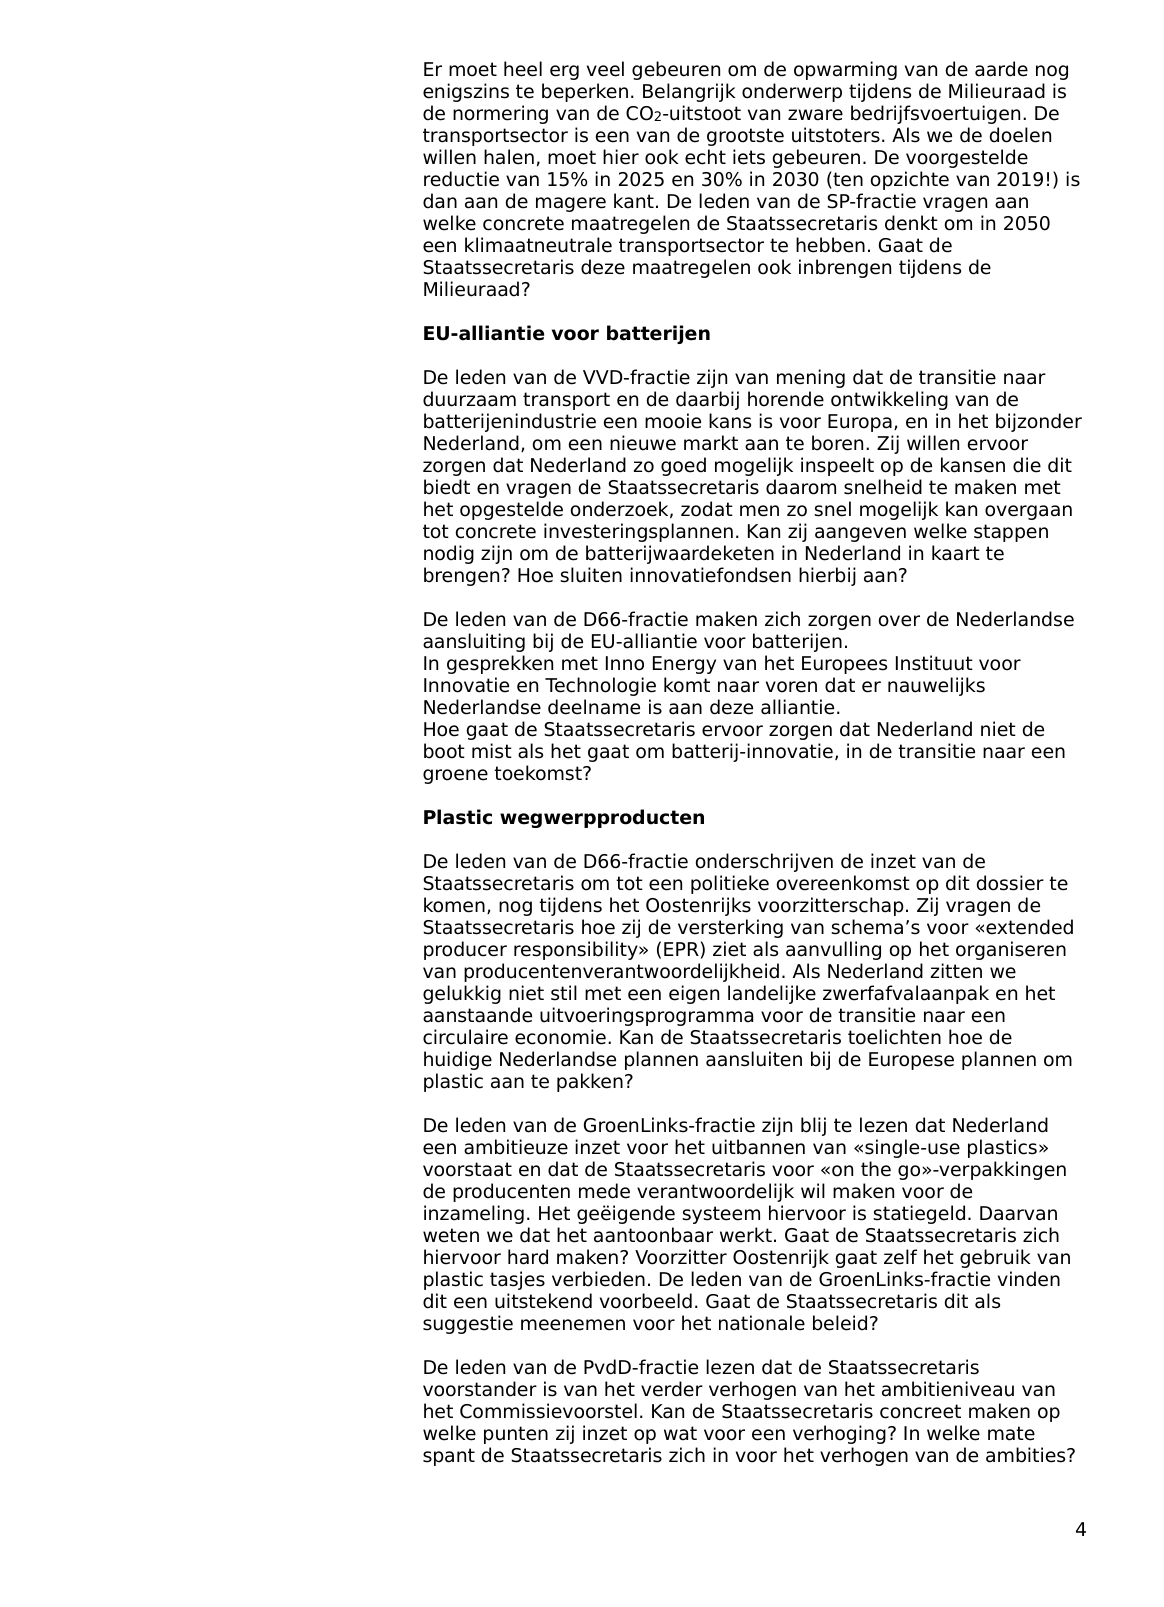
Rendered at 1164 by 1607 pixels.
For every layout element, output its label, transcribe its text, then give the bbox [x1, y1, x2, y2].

text Hoe gaat de Staatssecretaris ervoor zorgen dat Nederland niet de boot mist als het gaat om batterij-innovatie, in de transitie naar een groene toekomst? [422, 719, 1087, 785]
text De leden van de VVD-fractie zijn van mening dat de transitie naar duurzaam transport en de daarbij horende ontwikkeling van de batterijenindustrie een mooie kans is voor Europa, en in het bijzonder Nederland, om een nieuwe markt aan te boren. Zij willen ervoor zorgen dat Nederland zo goed mogelijk inspeelt op de kansen die dit biedt en vragen de Staatssecretaris daarom snelheid te maken met het opgestelde onderzoek, zodat men zo snel mogelijk kan overgaan tot concrete investeringsplannen. Kan zij aangeven welke stappen nodig zijn om de batterijwaardeketen in Nederland in kaart te brengen? Hoe sluiten innovatiefondsen hierbij aan? [422, 367, 1087, 587]
text De leden van de D66-fractie onderschrijven de inzet van de Staatssecretaris om tot een politieke overeenkomst op dit dossier te komen, nog tijdens het Oostenrijks voorzitterschap. Zij vragen de Staatssecretaris hoe zij de versterking van schema’s voor «extended producer responsibility» (EPR) ziet als aanvulling op het organiseren van producentenverantwoordelijkheid. Als Nederland zitten we gelukkig niet stil met een eigen landelijke zwerfafvalaanpak en het aanstaande uitvoeringsprogramma voor de transitie naar een circulaire economie. Kan de Staatssecretaris toelichten hoe de huidige Nederlandse plannen aansluiten bij de Europese plannen om plastic aan te pakken? [422, 851, 1087, 1093]
text De leden van de D66-fractie maken zich zorgen over de Nederlandse aansluiting bij de EU-alliantie voor batterijen. [422, 609, 1087, 653]
text Er moet heel erg veel gebeuren om de opwarming van de aarde nog enigszins te beperken. Belangrijk onderwerp tijdens de Milieuraad is de normering van de CO2-uitstoot van zware bedrijfsvoertuigen. De transportsector is een van de grootste uitstoters. Als we de doelen willen halen, moet hier ook echt iets gebeuren. De voorgestelde reductie van 15% in 2025 en 30% in 2030 (ten opzichte van 2019!) is dan aan de magere kant. De leden van de SP-fractie vragen aan welke concrete maatregelen de Staatssecretaris denkt om in 2050 een klimaatneutrale transportsector te hebben. Gaat de Staatssecretaris deze maatregelen ook inbrengen tijdens de Milieuraad? [422, 59, 1087, 301]
text De leden van de PvdD-fractie lezen dat de Staatssecretaris voorstander is van het verder verhogen van het ambitieniveau van het Commissievoorstel. Kan de Staatssecretaris concreet maken op welke punten zij inzet op wat voor een verhoging? In welke mate spant de Staatssecretaris zich in voor het verhogen van de ambities? [422, 1357, 1087, 1467]
text De leden van de GroenLinks-fractie zijn blij te lezen dat Nederland een ambitieuze inzet voor het uitbannen van «single-use plastics» voorstaat en dat de Staatssecretaris voor «on the go»-verpakkingen de producenten mede verantwoordelijk wil maken voor de inzameling. Het geëigende systeem hiervoor is statiegeld. Daarvan weten we dat het aantoonbaar werkt. Gaat de Staatssecretaris zich hiervoor hard maken? Voorzitter Oostenrijk gaat zelf het gebruik van plastic tasjes verbieden. De leden van de GroenLinks-fractie vinden dit een uitstekend voorbeeld. Gaat de Staatssecretaris dit als suggestie meenemen voor het nationale beleid? [422, 1115, 1087, 1335]
subtitle EU-alliantie voor batterijen [422, 323, 1087, 345]
subtitle Plastic wegwerpproducten [422, 807, 1087, 829]
text In gesprekken met Inno Energy van het Europees Instituut voor Innovatie en Technologie komt naar voren dat er nauwelijks Nederlandse deelname is aan deze alliantie. [422, 653, 1087, 719]
